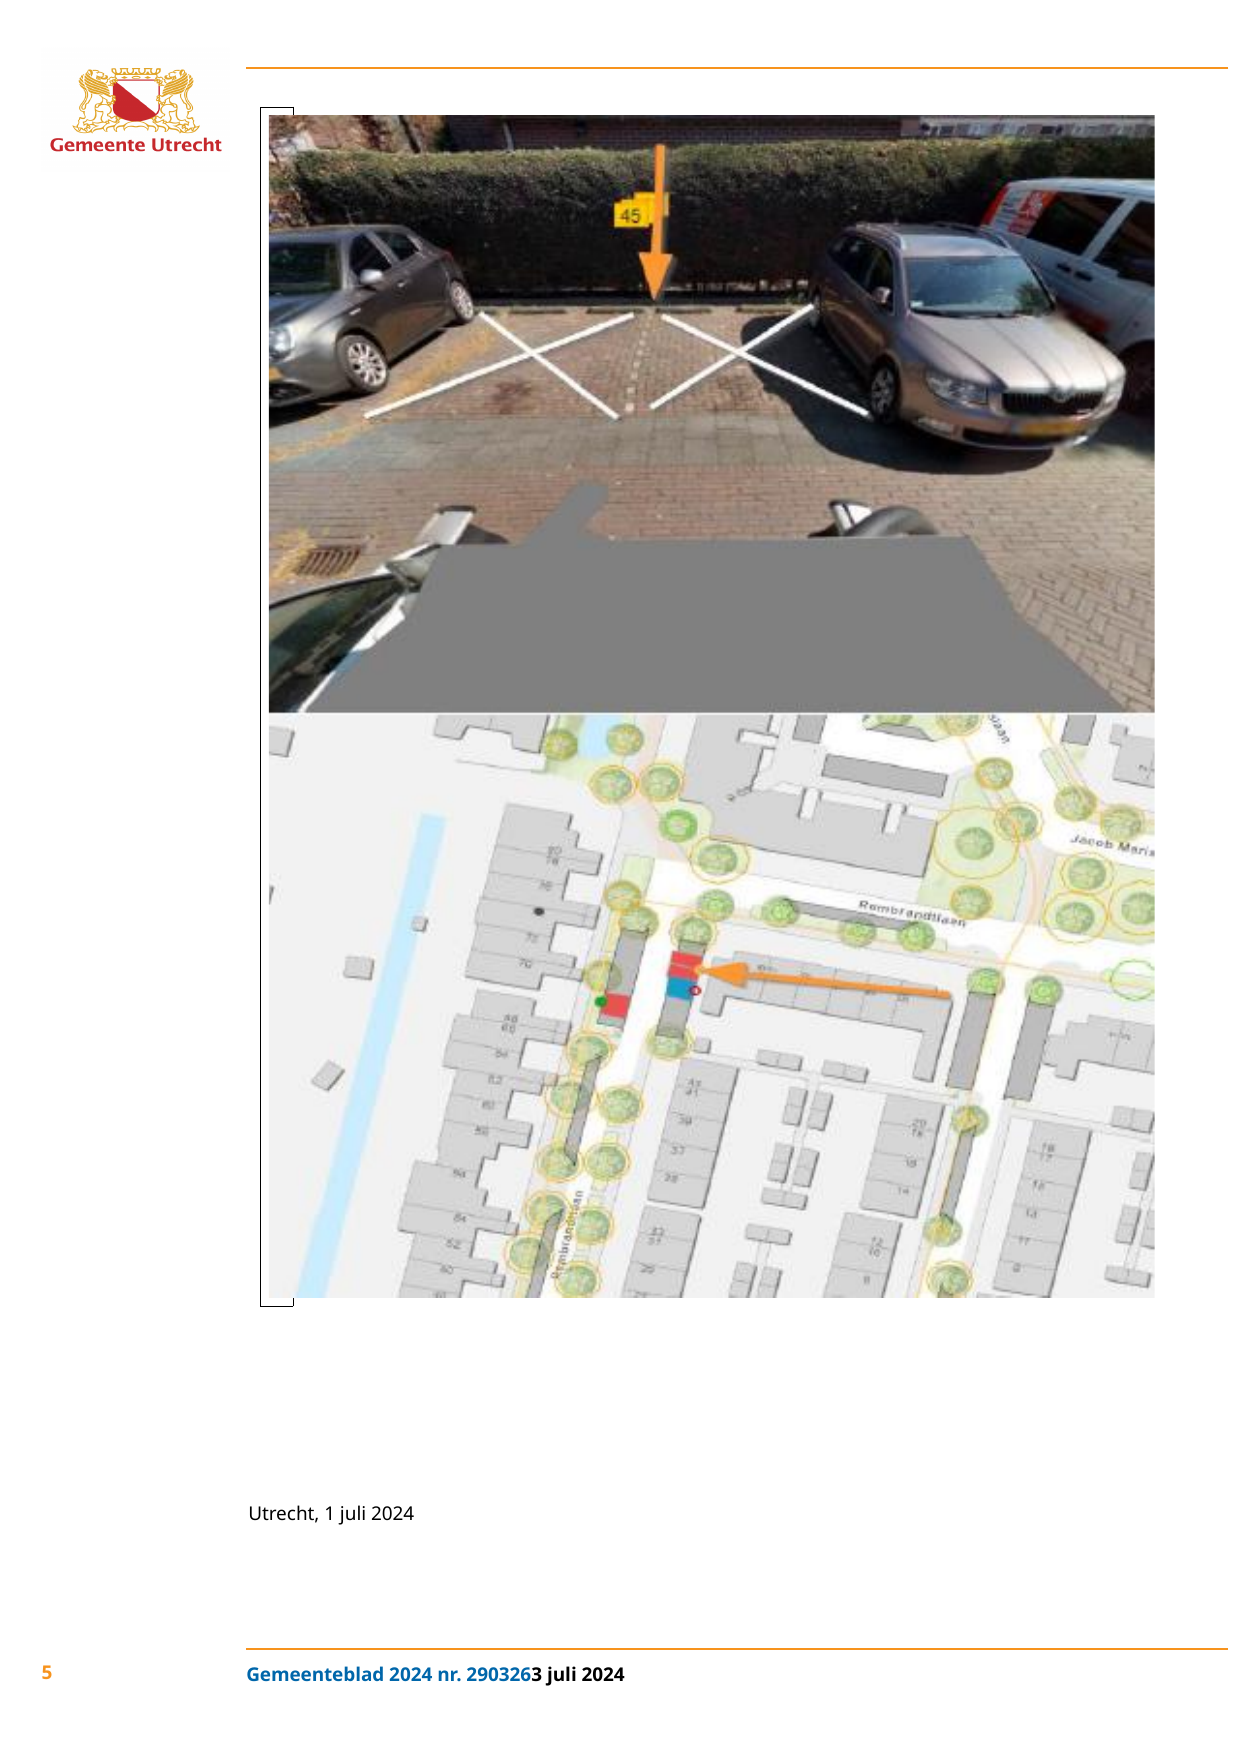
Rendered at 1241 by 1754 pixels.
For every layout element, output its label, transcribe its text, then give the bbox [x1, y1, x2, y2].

text Utrecht, 1 juli 2024 [248, 1500, 1152, 1525]
picture [41, 47, 231, 172]
picture [268, 115, 1155, 1298]
